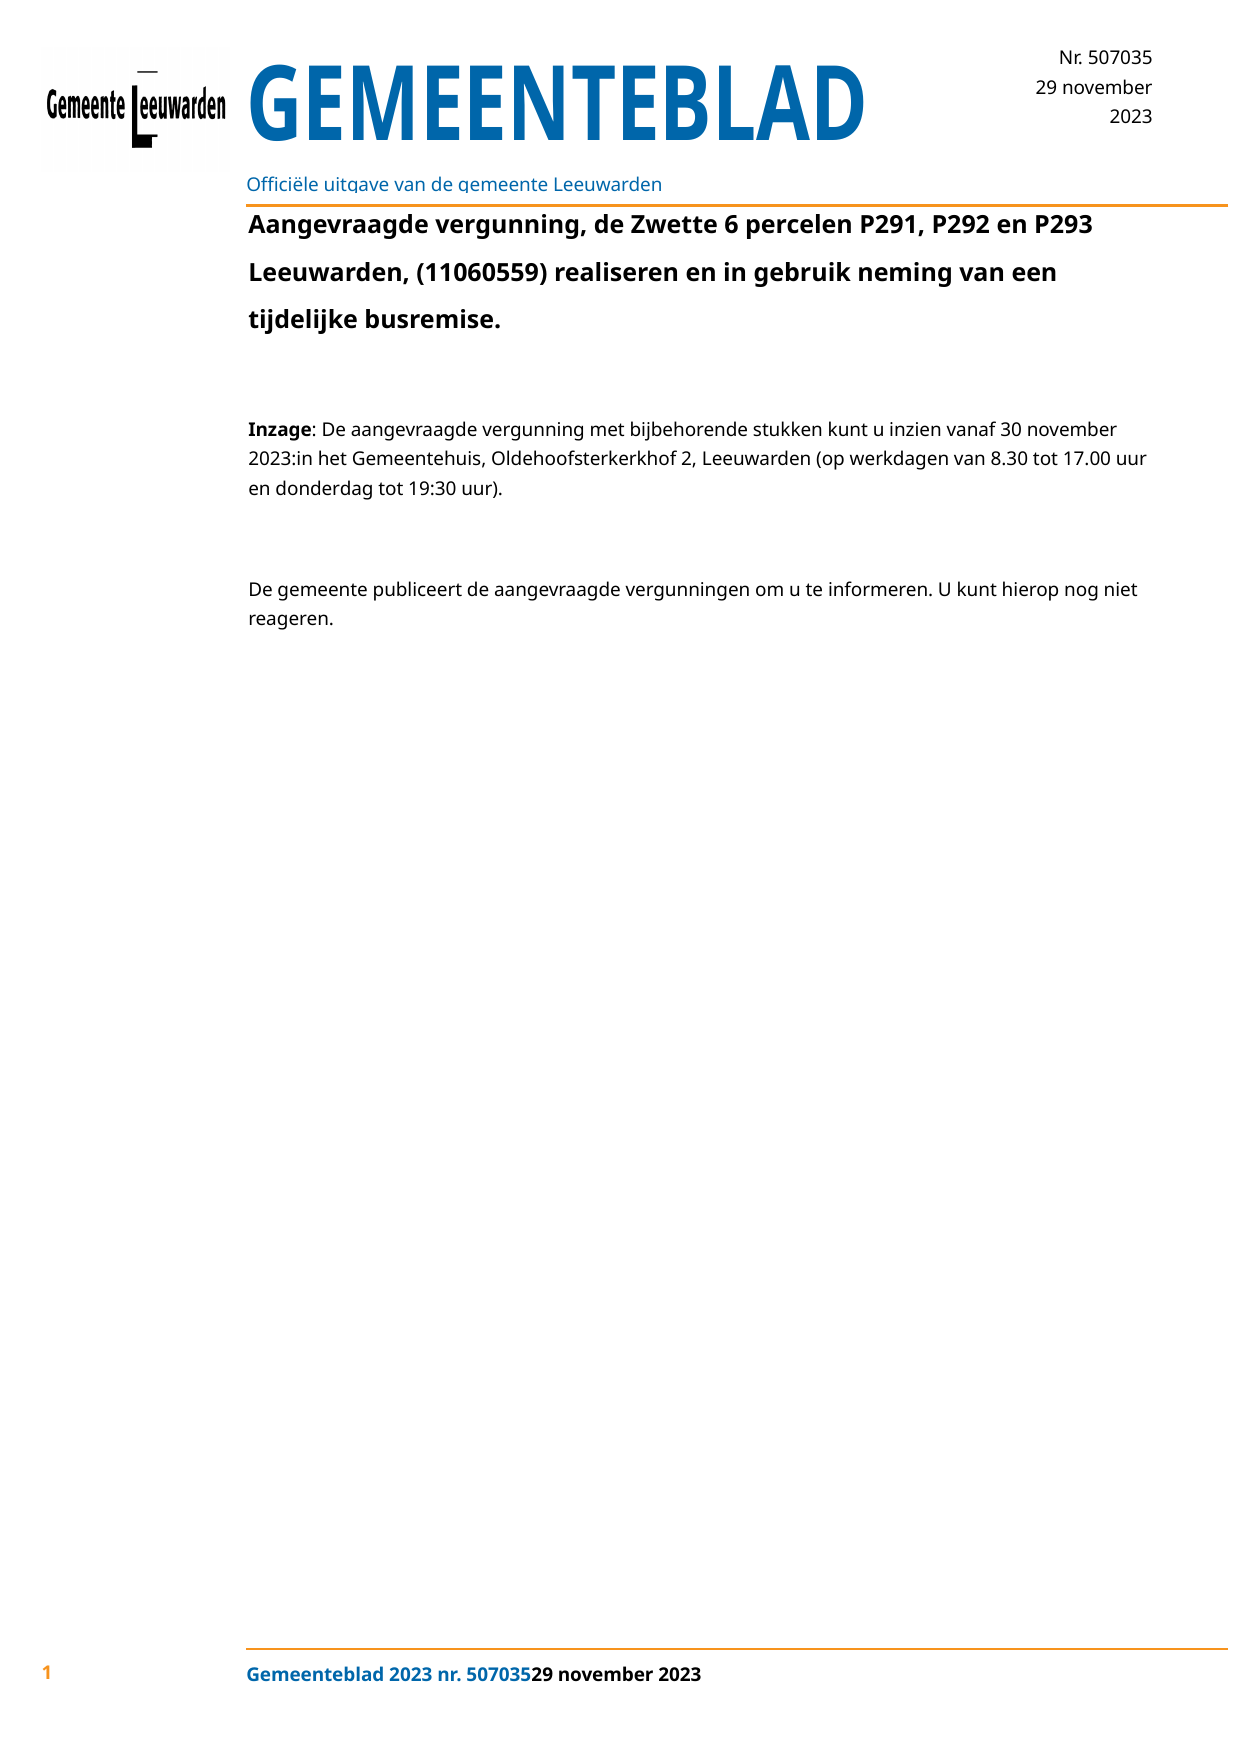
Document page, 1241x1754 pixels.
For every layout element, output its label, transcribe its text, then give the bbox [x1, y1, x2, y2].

text De gemeente publiceert de aangevraagde vergunningen om u te informeren. U kunt hierop nog niet reageren. [248, 576, 1152, 631]
picture [41, 47, 231, 172]
text Aangevraagde vergunning, de Zwette 6 percelen P291, P292 en P293 Leeuwarden, (11060559) realiseren en in gebruik neming van een tijdelijke busremise. [248, 207, 1152, 336]
text Inzage: De aangevraagde vergunning met bijbehorende stukken kunt u inzien vanaf 30 november 2023:in het Gemeentehuis, Oldehoofsterkerkhof 2, Leeuwarden (op werkdagen van 8.30 tot 17.00 uur en donderdag tot 19:30 uur). [248, 416, 1152, 501]
